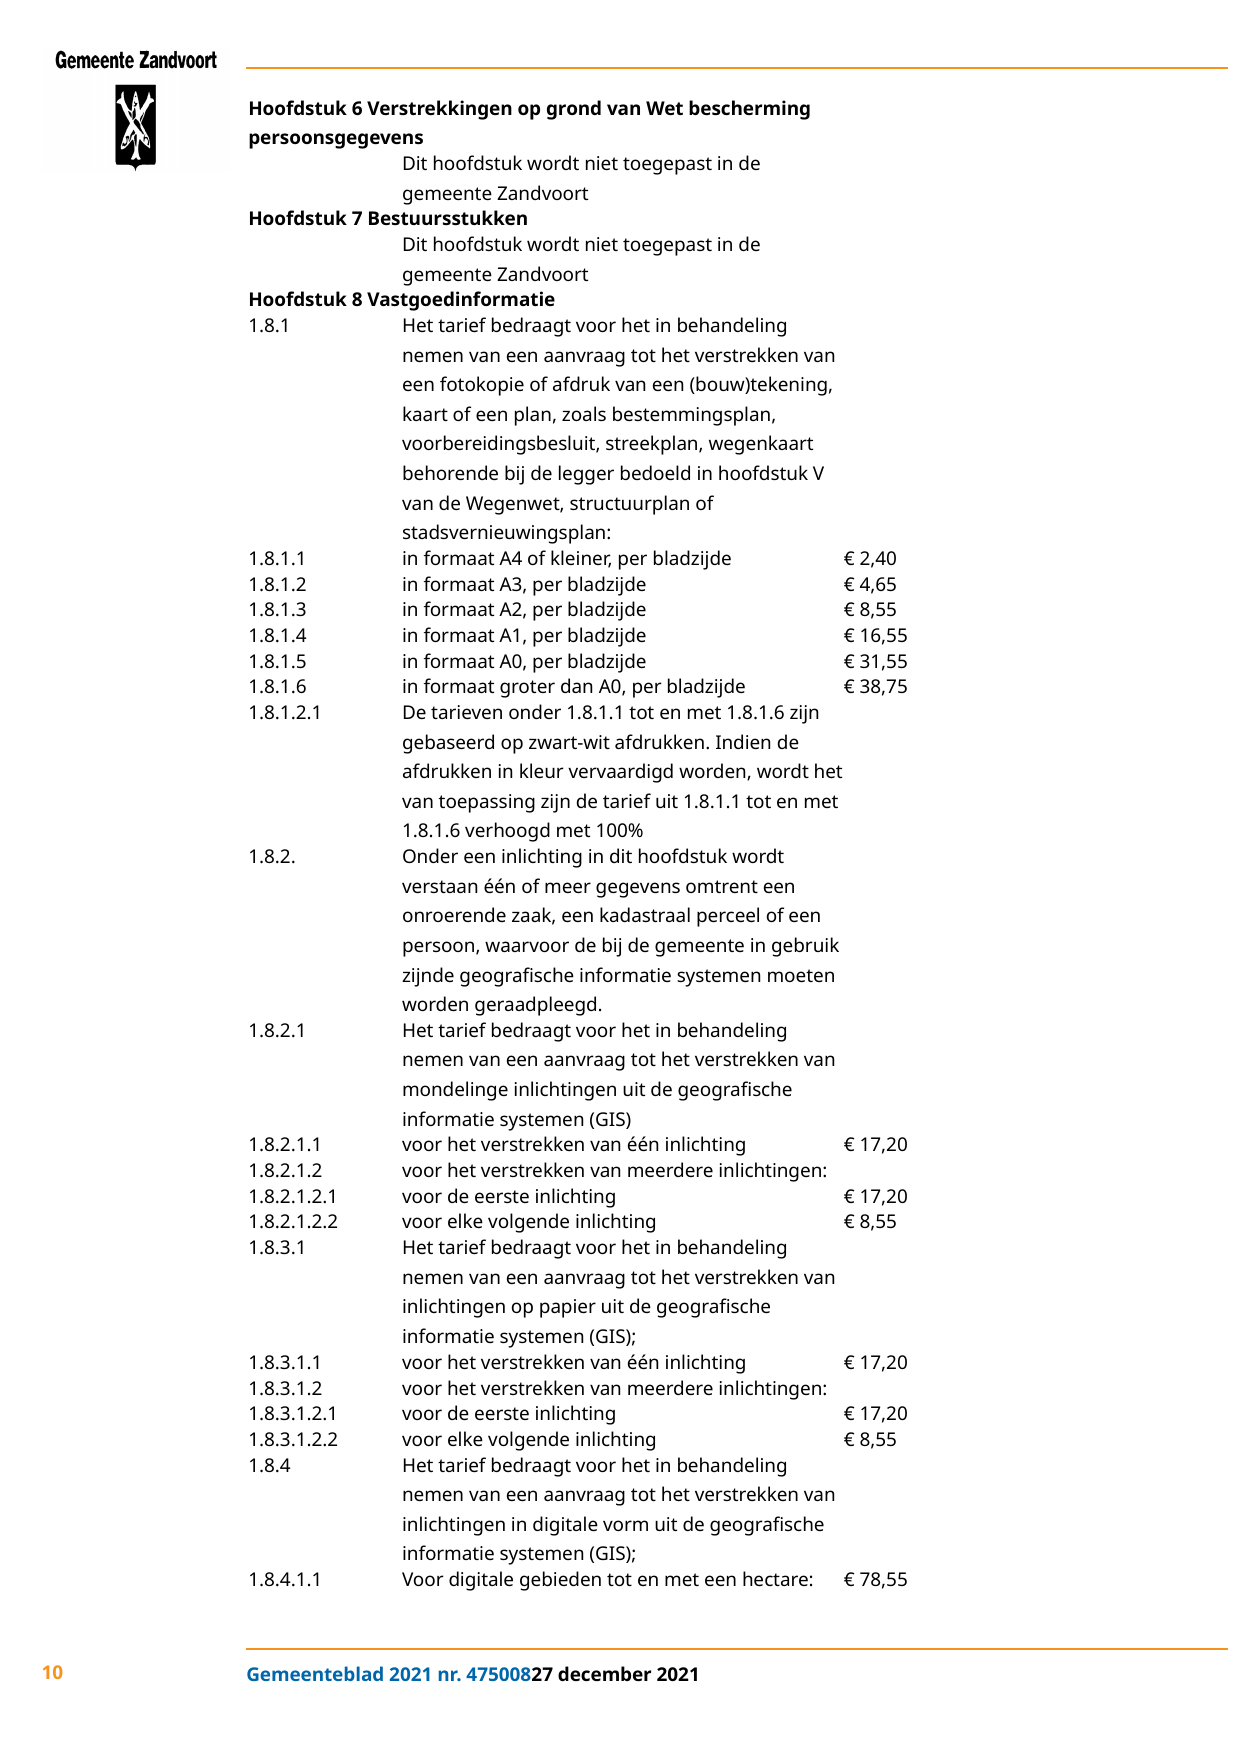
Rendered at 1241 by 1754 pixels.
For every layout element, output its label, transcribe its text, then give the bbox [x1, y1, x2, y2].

table_cell € 38,75 [844, 674, 998, 699]
table_cell voor het verstrekken van één inlichting [402, 1132, 844, 1157]
table_cell 1.8.3.1.2.2 [248, 1426, 402, 1452]
table_cell 1.8.3.1.2.1 [248, 1400, 402, 1426]
table_cell [844, 1452, 998, 1566]
table_cell 1.8.1.2 [248, 571, 402, 596]
table_cell 1.8.2.1.2 [248, 1157, 402, 1183]
table_cell voor elke volgende inlichting [402, 1426, 844, 1452]
table_cell 1.8.3.1.1 [248, 1349, 402, 1375]
table_cell [844, 205, 998, 231]
table_cell Het tarief bedraagt voor het in behandeling nemen van een aanvraag tot het verstrekken van een fotokopie of afdruk van een (bouw)tekening, kaart of een plan, zoals bestemmingsplan, voorbereidingsbesluit, streekplan, wegenkaart behorende bij de legger bedoeld in hoofdstuk V van de Wegenwet, structuurplan of stadsvernieuwingsplan: [402, 312, 844, 545]
table_cell 1.8.1.1 [248, 545, 402, 571]
table_cell [844, 1157, 998, 1183]
table_cell [844, 150, 998, 205]
table_cell [998, 312, 1152, 545]
table_cell [998, 571, 1152, 596]
table_cell [998, 1209, 1152, 1234]
table_cell voor de eerste inlichting [402, 1183, 844, 1209]
table_cell 1.8.1.2.1 [248, 699, 402, 843]
table_cell € 17,20 [844, 1349, 998, 1375]
table_cell [844, 286, 998, 312]
table_cell Hoofdstuk 8 Vastgoedinformatie [248, 286, 844, 312]
table_cell De tarieven onder 1.8.1.1 tot en met 1.8.1.6 zijn gebaseerd op zwart-wit afdrukken. Indien de afdrukken in kleur vervaardigd worden, wordt het van toepassing zijn de tarief uit 1.8.1.1 tot en met 1.8.1.6 verhoogd met 100% [402, 699, 844, 843]
table_cell Dit hoofdstuk wordt niet toegepast in de gemeente Zandvoort [402, 231, 844, 286]
table_cell € 17,20 [844, 1183, 998, 1209]
table_cell Dit hoofdstuk wordt niet toegepast in de gemeente Zandvoort [402, 150, 844, 205]
table_cell voor het verstrekken van meerdere inlichtingen: [402, 1375, 844, 1400]
table_cell [998, 1426, 1152, 1452]
table_cell [998, 1400, 1152, 1426]
table_cell voor het verstrekken van meerdere inlichtingen: [402, 1157, 844, 1183]
table_cell [844, 312, 998, 545]
table_cell 1.8.1.3 [248, 596, 402, 622]
table_cell [998, 1132, 1152, 1157]
table_cell [844, 844, 998, 1017]
table_cell Het tarief bedraagt voor het in behandeling nemen van een aanvraag tot het verstrekken van mondelinge inlichtingen uit de geografische informatie systemen (GIS) [402, 1017, 844, 1132]
table_cell voor elke volgende inlichting [402, 1209, 844, 1234]
table_cell [998, 1183, 1152, 1209]
table_cell [248, 231, 402, 286]
table_cell 1.8.2.1.2.2 [248, 1209, 402, 1234]
table_cell [998, 286, 1152, 312]
table_cell [998, 622, 1152, 648]
table_cell [998, 231, 1152, 286]
table_cell Onder een inlichting in dit hoofdstuk wordt verstaan één of meer gegevens omtrent een onroerende zaak, een kadastraal perceel of een persoon, waarvoor de bij de gemeente in gebruik zijnde geografische informatie systemen moeten worden geraadpleegd. [402, 844, 844, 1017]
table_cell € 4,65 [844, 571, 998, 596]
table_cell in formaat A0, per bladzijde [402, 648, 844, 674]
picture [41, 47, 231, 172]
table_cell 1.8.2. [248, 844, 402, 1017]
table_cell [998, 844, 1152, 1017]
table_cell Hoofdstuk 6 Verstrekkingen op grond van Wet bescherming persoonsgegevens [248, 95, 844, 150]
table_cell [998, 648, 1152, 674]
table_cell [998, 1017, 1152, 1132]
table_cell € 8,55 [844, 1426, 998, 1452]
table_cell [844, 1017, 998, 1132]
table_cell Het tarief bedraagt voor het in behandeling nemen van een aanvraag tot het verstrekken van inlichtingen in digitale vorm uit de geografische informatie systemen (GIS); [402, 1452, 844, 1566]
table_cell € 31,55 [844, 648, 998, 674]
table_cell [844, 1235, 998, 1349]
table_cell [998, 1157, 1152, 1183]
table_cell € 8,55 [844, 1209, 998, 1234]
table_cell 1.8.1 [248, 312, 402, 545]
table_cell € 2,40 [844, 545, 998, 571]
table_cell [998, 205, 1152, 231]
table_cell in formaat groter dan A0, per bladzijde [402, 674, 844, 699]
table_cell 1.8.1.4 [248, 622, 402, 648]
table_cell [844, 1375, 998, 1400]
table_cell in formaat A1, per bladzijde [402, 622, 844, 648]
table_cell 1.8.4 [248, 1452, 402, 1566]
table_cell 1.8.4.1.1 [248, 1566, 402, 1592]
table_cell voor het verstrekken van één inlichting [402, 1349, 844, 1375]
table_cell € 78,55 [844, 1566, 998, 1592]
table_cell € 17,20 [844, 1132, 998, 1157]
table_cell 1.8.2.1 [248, 1017, 402, 1132]
table_cell [844, 95, 998, 150]
table_cell [998, 674, 1152, 699]
table_cell 1.8.1.5 [248, 648, 402, 674]
table_cell [998, 699, 1152, 843]
table_cell [998, 545, 1152, 571]
table_cell in formaat A2, per bladzijde [402, 596, 844, 622]
table_cell [998, 1375, 1152, 1400]
table_cell [998, 1566, 1152, 1592]
table_cell 1.8.3.1.2 [248, 1375, 402, 1400]
table_cell [998, 1349, 1152, 1375]
table_cell Het tarief bedraagt voor het in behandeling nemen van een aanvraag tot het verstrekken van inlichtingen op papier uit de geografische informatie systemen (GIS); [402, 1235, 844, 1349]
table_cell voor de eerste inlichting [402, 1400, 844, 1426]
table_cell Hoofdstuk 7 Bestuursstukken [248, 205, 844, 231]
table_cell in formaat A3, per bladzijde [402, 571, 844, 596]
table_cell [844, 699, 998, 843]
table_cell [998, 1235, 1152, 1349]
table_cell € 17,20 [844, 1400, 998, 1426]
table_cell [844, 231, 998, 286]
table_cell Voor digitale gebieden tot en met een hectare: [402, 1566, 844, 1592]
table_cell [998, 1452, 1152, 1566]
table_cell [998, 95, 1152, 150]
table_cell € 16,55 [844, 622, 998, 648]
table_cell [998, 150, 1152, 205]
table_cell 1.8.1.6 [248, 674, 402, 699]
table_cell [248, 150, 402, 205]
table_cell € 8,55 [844, 596, 998, 622]
table_cell 1.8.2.1.1 [248, 1132, 402, 1157]
table_cell 1.8.2.1.2.1 [248, 1183, 402, 1209]
table_cell in formaat A4 of kleiner, per bladzijde [402, 545, 844, 571]
table_cell [998, 596, 1152, 622]
table_cell 1.8.3.1 [248, 1235, 402, 1349]
